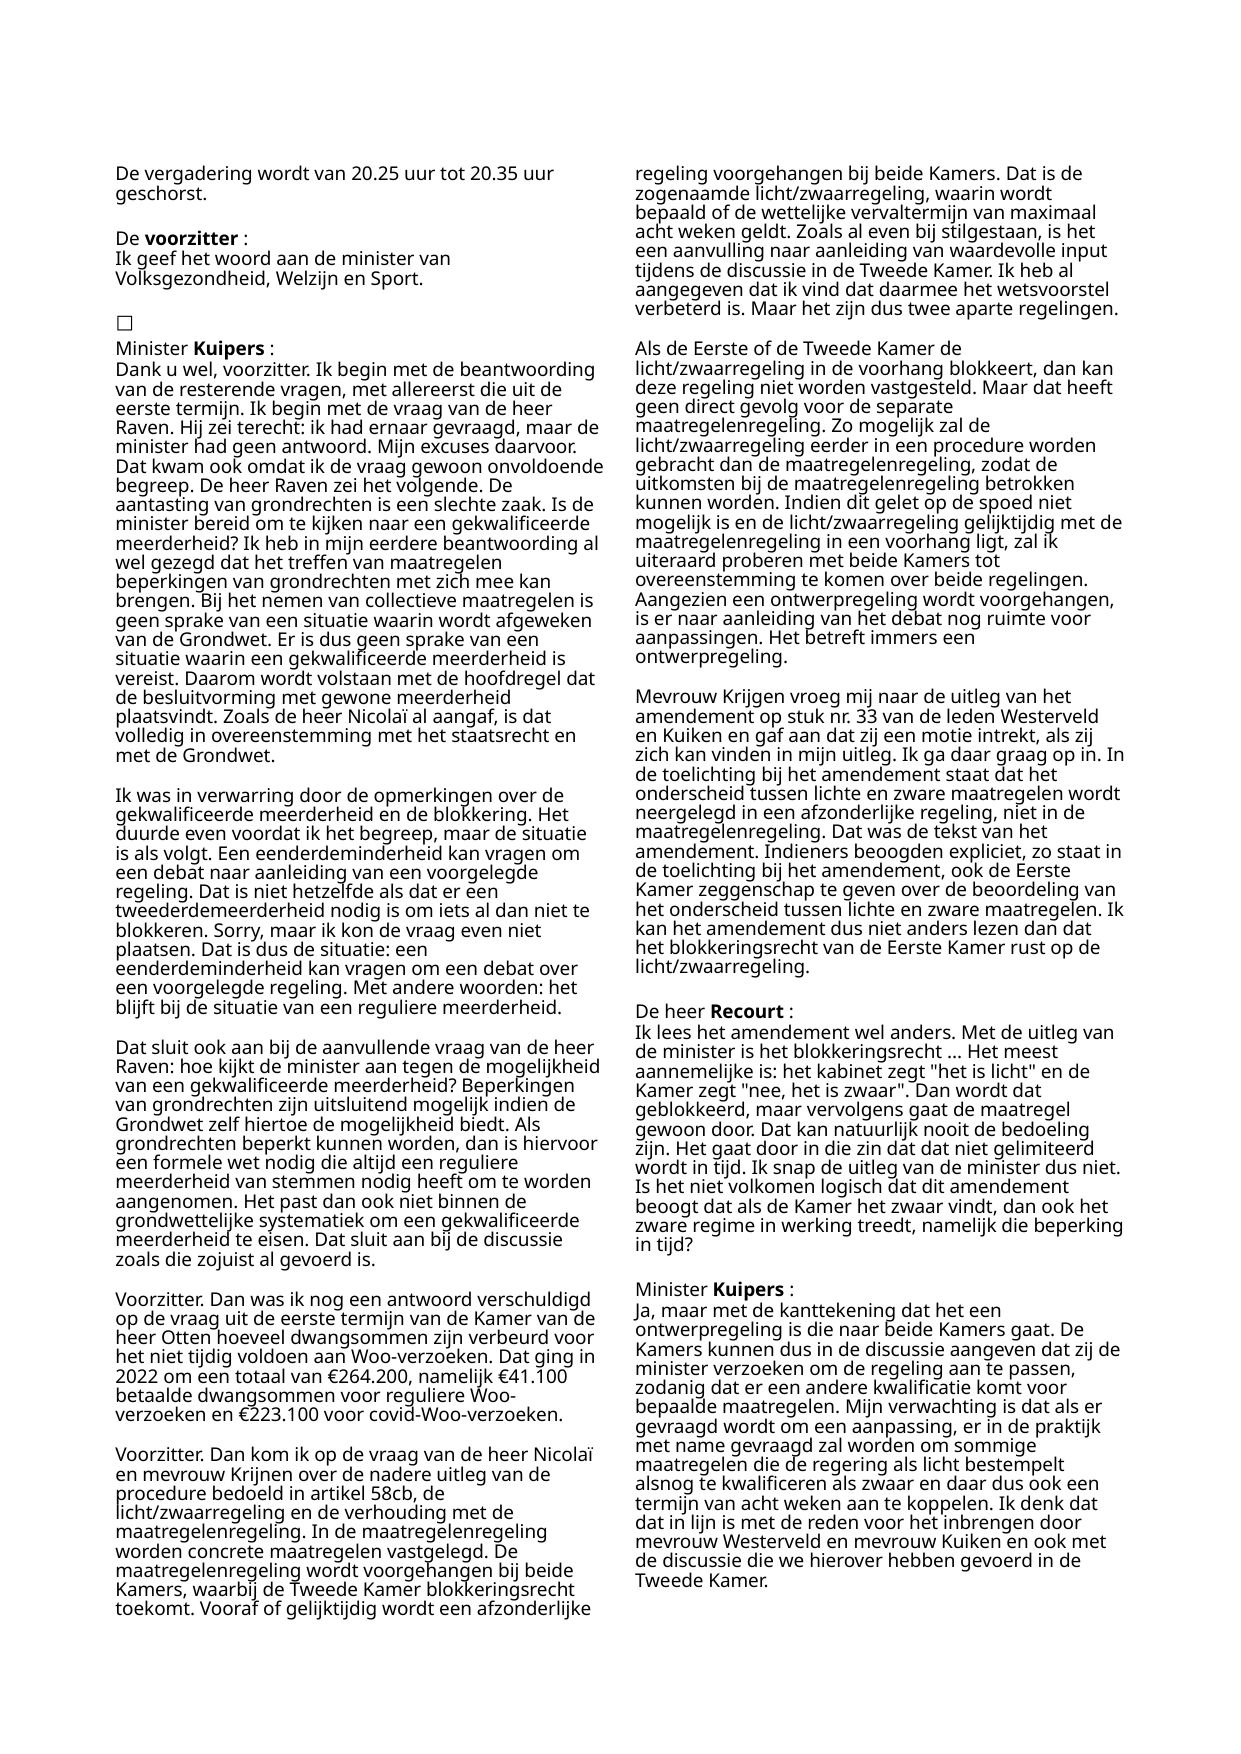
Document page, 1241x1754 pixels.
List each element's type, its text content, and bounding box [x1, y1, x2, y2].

text Voorzitter. Dan was ik nog een antwoord verschuldigd op de vraag uit de eerste termijn van de Kamer van de heer Otten hoeveel dwangsommen zijn verbeurd voor het niet tijdig voldoen aan Woo-verzoeken. Dat ging in 2022 om een totaal van €264.200, namelijk €41.100 betaalde dwangsommen voor reguliere Woo-verzoeken en €223.100 voor covid-Woo-verzoeken. [115, 1291, 605, 1426]
text Dat sluit ook aan bij de aanvullende vraag van de heer Raven: hoe kijkt de minister aan tegen de mogelijkheid van een gekwalificeerde meerderheid? Beperkingen van grondrechten zijn uitsluitend mogelijk indien de Grondwet zelf hiertoe de mogelijkheid biedt. Als grondrechten beperkt kunnen worden, dan is hiervoor een formele wet nodig die altijd een reguliere meerderheid van stemmen nodig heeft om te worden aangenomen. Het past dan ook niet binnen de grondwettelijke systematiek om een gekwalificeerde meerderheid te eisen. Dat sluit aan bij de discussie zoals die zojuist al gevoerd is. [115, 1039, 605, 1270]
text De vergadering wordt van 20.25 uur tot 20.35 uur geschorst. [115, 165, 605, 204]
text Dank u wel, voorzitter. Ik begin met de beantwoording van de resterende vragen, met allereerst die uit de eerste termijn. Ik begin met de vraag van de heer Raven. Hij zei terecht: ik had ernaar gevraagd, maar de minister had geen antwoord. Mijn excuses daarvoor. Dat kwam ook omdat ik de vraag gewoon onvoldoende begreep. De heer Raven zei het volgende. De aantasting van grondrechten is een slechte zaak. Is de minister bereid om te kijken naar een gekwalificeerde meerderheid? Ik heb in mijn eerdere beantwoording al wel gezegd dat het treffen van maatregelen beperkingen van grondrechten met zich mee kan brengen. Bij het nemen van collectieve maatregelen is geen sprake van een situatie waarin wordt afgeweken van de Grondwet. Er is dus geen sprake van een situatie waarin een gekwalificeerde meerderheid is vereist. Daarom wordt volstaan met de hoofdregel dat de besluitvorming met gewone meerderheid plaatsvindt. Zoals de heer Nicolaï al aangaf, is dat volledig in overeenstemming met het staatsrecht en met de Grondwet. [115, 361, 605, 766]
text Ik geef het woord aan de minister van Volksgezondheid, Welzijn en Sport. [115, 250, 605, 289]
text De voorzitter : [115, 225, 605, 250]
text regeling voorgehangen bij beide Kamers. Dat is de zogenaamde licht/zwaarregeling, waarin wordt bepaald of de wettelijke vervaltermijn van maximaal acht weken geldt. Zoals al even bij stilgestaan, is het een aanvulling naar aanleiding van waardevolle input tijdens de discussie in de Tweede Kamer. Ik heb al aangegeven dat ik vind dat daarmee het wetsvoorstel verbeterd is. Maar het zijn dus twee aparte regelingen. [635, 165, 1125, 319]
text De heer Recourt : [635, 998, 1125, 1024]
text Minister Kuipers : [635, 1276, 1125, 1302]
text Minister Kuipers : [115, 336, 605, 361]
text Voorzitter. Dan kom ik op de vraag van de heer Nicolaï en mevrouw Krijnen over de nadere uitleg van de procedure bedoeld in artikel 58cb, de licht/zwaarregeling en de verhouding met de maatregelenregeling. In de maatregelenregeling worden concrete maatregelen vastgelegd. De maatregelenregeling wordt voorgehangen bij beide Kamers, waarbij de Tweede Kamer blokkeringsrecht toekomt. Vooraf of gelijktijdig wordt een afzonderlijke [115, 1446, 605, 1620]
text Ik was in verwarring door de opmerkingen over de gekwalificeerde meerderheid en de blokkering. Het duurde even voordat ik het begreep, maar de situatie is als volgt. Een eenderdeminderheid kan vragen om een debat naar aanleiding van een voorgelegde regeling. Dat is niet hetzelfde als dat er een tweederdemeerderheid nodig is om iets al dan niet te blokkeren. Sorry, maar ik kon de vraag even niet plaatsen. Dat is dus de situatie: een eenderdeminderheid kan vragen om een debat over een voorgelegde regeling. Met andere woorden: het blijft bij de situatie van een reguliere meerderheid. [115, 787, 605, 1018]
text Ik lees het amendement wel anders. Met de uitleg van de minister is het blokkeringsrecht ... Het meest aannemelijke is: het kabinet zegt "het is licht" en de Kamer zegt "nee, het is zwaar". Dan wordt dat geblokkeerd, maar vervolgens gaat de maatregel gewoon door. Dat kan natuurlijk nooit de bedoeling zijn. Het gaat door in die zin dat dat niet gelimiteerd wordt in tijd. Ik snap de uitleg van de minister dus niet. Is het niet volkomen logisch dat dit amendement beoogt dat als de Kamer het zwaar vindt, dan ook het zware regime in werking treedt, namelijk die beperking in tijd? [635, 1024, 1125, 1255]
text ⬜ [115, 310, 605, 336]
text Mevrouw Krijgen vroeg mij naar de uitleg van het amendement op stuk nr. 33 van de leden Westerveld en Kuiken en gaf aan dat zij een motie intrekt, als zij zich kan vinden in mijn uitleg. Ik ga daar graag op in. In de toelichting bij het amendement staat dat het onderscheid tussen lichte en zware maatregelen wordt neergelegd in een afzonderlijke regeling, niet in de maatregelenregeling. Dat was de tekst van het amendement. Indieners beoogden expliciet, zo staat in de toelichting bij het amendement, ook de Eerste Kamer zeggenschap te geven over de beoordeling van het onderscheid tussen lichte en zware maatregelen. Ik kan het amendement dus niet anders lezen dan dat het blokkeringsrecht van de Eerste Kamer rust op de licht/zwaarregeling. [635, 688, 1125, 978]
text Ja, maar met de kanttekening dat het een ontwerpregeling is die naar beide Kamers gaat. De Kamers kunnen dus in de discussie aangeven dat zij de minister verzoeken om de regeling aan te passen, zodanig dat er een andere kwalificatie komt voor bepaalde maatregelen. Mijn verwachting is dat als er gevraagd wordt om een aanpassing, er in de praktijk met name gevraagd zal worden om sommige maatregelen die de regering als licht bestempelt alsnog te kwalificeren als zwaar en daar dus ook een termijn van acht weken aan te koppelen. Ik denk dat dat in lijn is met de reden voor het inbrengen door mevrouw Westerveld en mevrouw Kuiken en ook met de discussie die we hierover hebben gevoerd in de Tweede Kamer. [635, 1302, 1125, 1591]
text Als de Eerste of de Tweede Kamer de licht/zwaarregeling in de voorhang blokkeert, dan kan deze regeling niet worden vastgesteld. Maar dat heeft geen direct gevolg voor de separate maatregelenregeling. Zo mogelijk zal de licht/zwaarregeling eerder in een procedure worden gebracht dan de maatregelenregeling, zodat de uitkomsten bij de maatregelenregeling betrokken kunnen worden. Indien dit gelet op de spoed niet mogelijk is en de licht/zwaarregeling gelijktijdig met de maatregelenregeling in een voorhang ligt, zal ik uiteraard proberen met beide Kamers tot overeenstemming te komen over beide regelingen. Aangezien een ontwerpregeling wordt voorgehangen, is er naar aanleiding van het debat nog ruimte voor aanpassingen. Het betreft immers een ontwerpregeling. [635, 340, 1125, 668]
